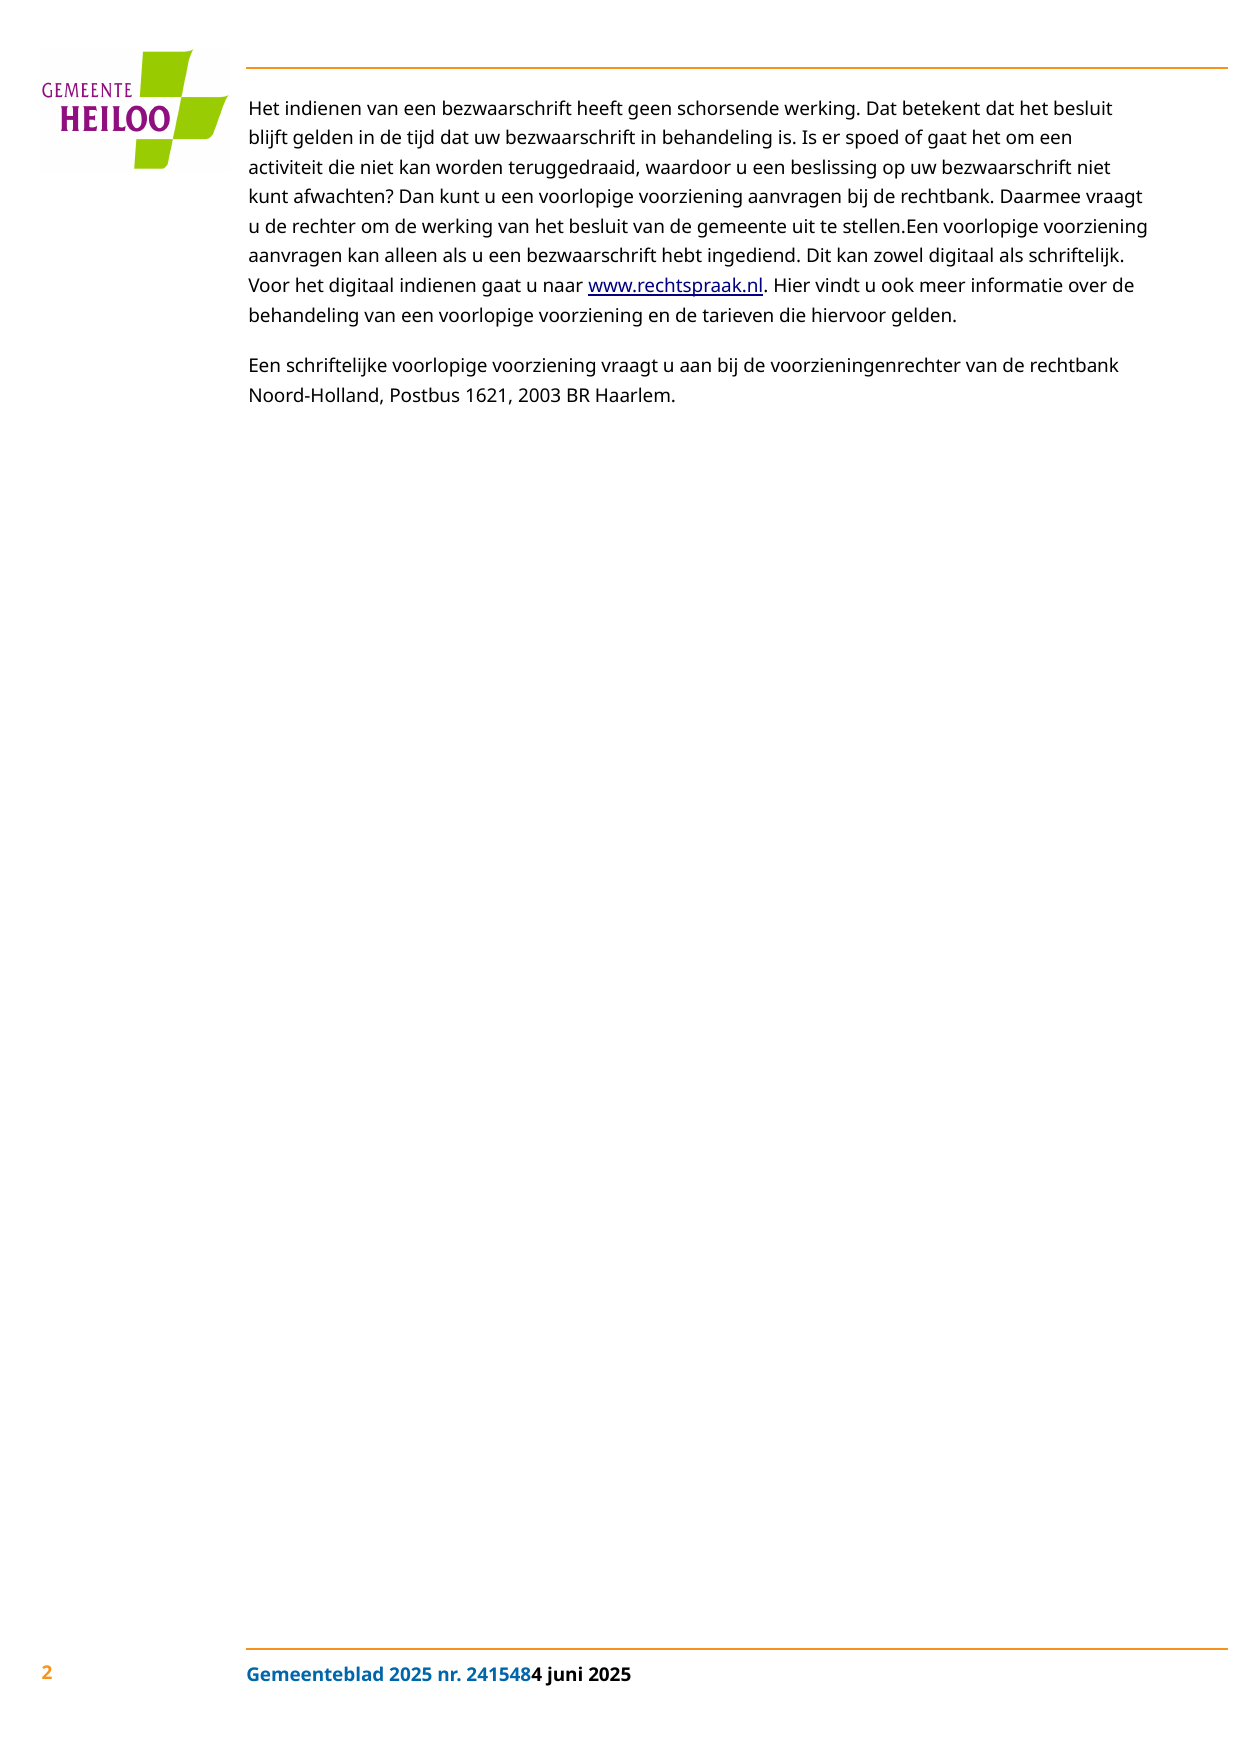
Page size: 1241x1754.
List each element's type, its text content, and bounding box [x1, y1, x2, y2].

text Een schriftelijke voorlopige voorziening vraagt u aan bij de voorzieningenrechter van de rechtbank Noord-Holland, Postbus 1621, 2003 BR Haarlem. [248, 352, 1152, 408]
picture [41, 47, 231, 172]
text Het indienen van een bezwaarschrift heeft geen schorsende werking. Dat betekent dat het besluit blijft gelden in de tijd dat uw bezwaarschrift in behandeling is. Is er spoed of gaat het om een activiteit die niet kan worden teruggedraaid, waardoor u een beslissing op uw bezwaarschrift niet kunt afwachten? Dan kunt u een voorlopige voorziening aanvragen bij de rechtbank. Daarmee vraagt u de rechter om de werking van het besluit van de gemeente uit te stellen.Een voorlopige voorziening aanvragen kan alleen als u een bezwaarschrift hebt ingediend. Dit kan zowel digitaal als schriftelijk. Voor het digitaal indienen gaat u naar www.rechtspraak.nl. Hier vindt u ook meer informatie over de behandeling van een voorlopige voorziening en de tarieven die hiervoor gelden. [248, 95, 1152, 328]
